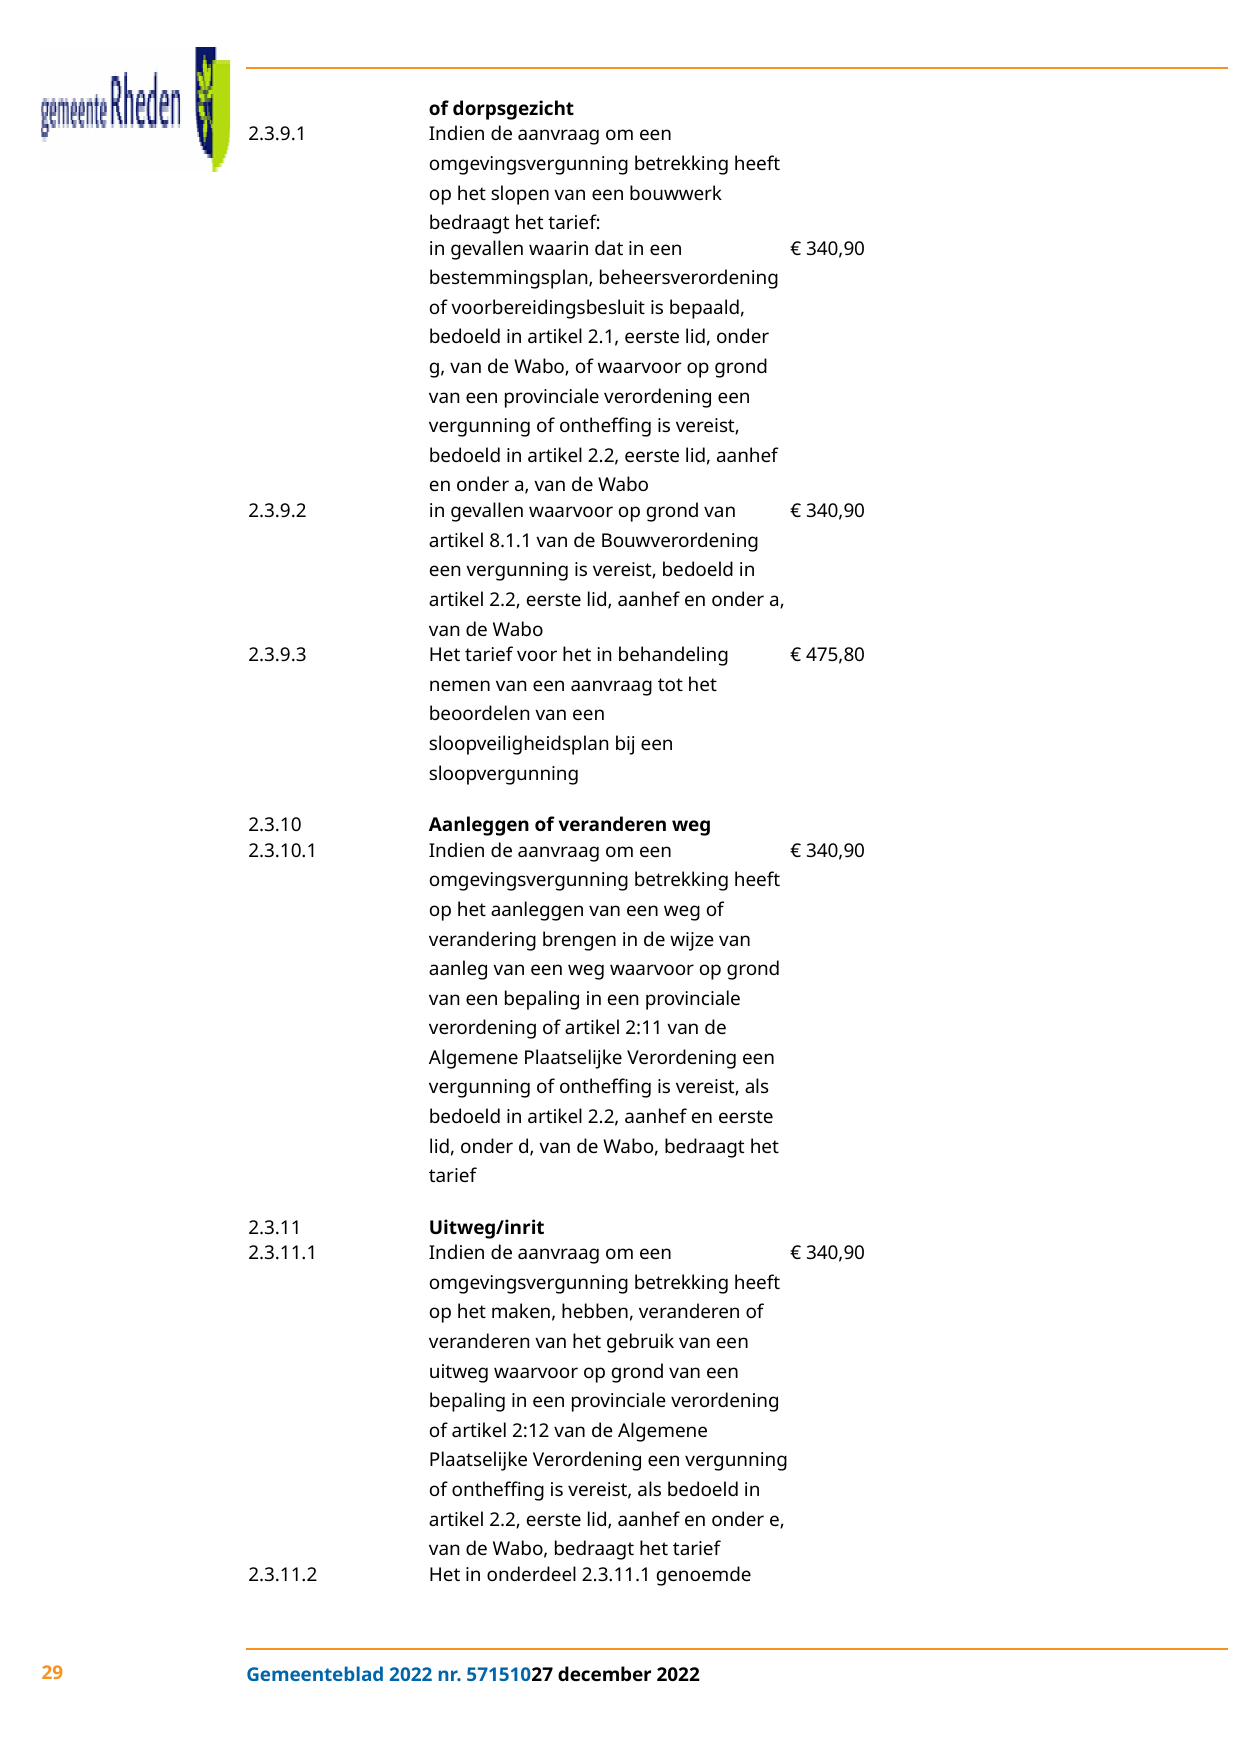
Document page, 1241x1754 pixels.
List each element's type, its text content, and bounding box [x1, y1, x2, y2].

table_cell [429, 1188, 790, 1214]
table_cell [790, 1188, 1152, 1214]
table_cell Aanleggen of veranderen weg [429, 811, 790, 837]
table_cell in gevallen waarvoor op grond van artikel 8.1.1 van de Bouwverordening een vergunning is vereist, bedoeld in artikel 2.2, eerste lid, aanhef en onder a, van de Wabo [429, 498, 790, 641]
table_cell Indien de aanvraag om een omgevingsvergunning betrekking heeft op het slopen van een bouwwerk bedraagt het tarief: [429, 121, 790, 235]
picture [41, 47, 231, 172]
table_cell [248, 95, 429, 121]
table_cell [790, 121, 1152, 235]
table_cell in gevallen waarin dat in een bestemmingsplan, beheersverordening of voorbereidingsbesluit is bepaald, bedoeld in artikel 2.1, eerste lid, onder g, van de Wabo, of waarvoor op grond van een provinciale verordening een vergunning of ontheffing is vereist, bedoeld in artikel 2.2, eerste lid, aanhef en onder a, van de Wabo [429, 235, 790, 497]
table_cell 2.3.11.1 [248, 1240, 429, 1561]
table_cell Het in onderdeel 2.3.11.1 genoemde [429, 1561, 790, 1587]
table_cell 2.3.10.1 [248, 837, 429, 1188]
table_cell [790, 1561, 971, 1587]
table_cell [429, 786, 790, 811]
table_cell Indien de aanvraag om een omgevingsvergunning betrekking heeft op het maken, hebben, veranderen of veranderen van het gebruik van een uitweg waarvoor op grond van een bepaling in een provinciale verordening of artikel 2:12 van de Algemene Plaatselijke Verordening een vergunning of ontheffing is vereist, als bedoeld in artikel 2.2, eerste lid, aanhef en onder e, van de Wabo, bedraagt het tarief [429, 1240, 790, 1561]
table_cell [790, 95, 1152, 121]
table_cell Uitweg/inrit [429, 1214, 790, 1239]
table_cell € 340,90 [790, 837, 1152, 1188]
table_cell Indien de aanvraag om een omgevingsvergunning betrekking heeft op het aanleggen van een weg of verandering brengen in de wijze van aanleg van een weg waarvoor op grond van een bepaling in een provinciale verordening of artikel 2:11 van de Algemene Plaatselijke Verordening een vergunning of ontheffing is vereist, als bedoeld in artikel 2.2, aanhef en eerste lid, onder d, van de Wabo, bedraagt het tarief [429, 837, 790, 1188]
table_cell 2.3.9.1 [248, 121, 429, 235]
table_cell € 340,90 [790, 235, 1152, 497]
table_cell 2.3.11.2 [248, 1561, 429, 1587]
table_cell € 340,90 [790, 498, 1152, 641]
table_cell 2.3.10 [248, 811, 429, 837]
table_cell [248, 1188, 429, 1214]
table_cell [790, 811, 1152, 837]
table_cell 2.3.11 [248, 1214, 429, 1239]
table_cell 2.3.9.3 [248, 641, 429, 786]
table_cell Het tarief voor het in behandeling nemen van een aanvraag tot het beoordelen van een sloopveiligheidsplan bij een sloopvergunning [429, 641, 790, 786]
table_cell € 475,80 [790, 641, 1152, 786]
table_cell 2.3.9.2 [248, 498, 429, 641]
table_cell of dorpsgezicht [429, 95, 790, 121]
table_cell € 340,90 [790, 1240, 971, 1561]
table_cell [248, 786, 429, 811]
table_cell [790, 1214, 971, 1239]
table_cell [248, 235, 429, 497]
table_cell [790, 786, 1152, 811]
